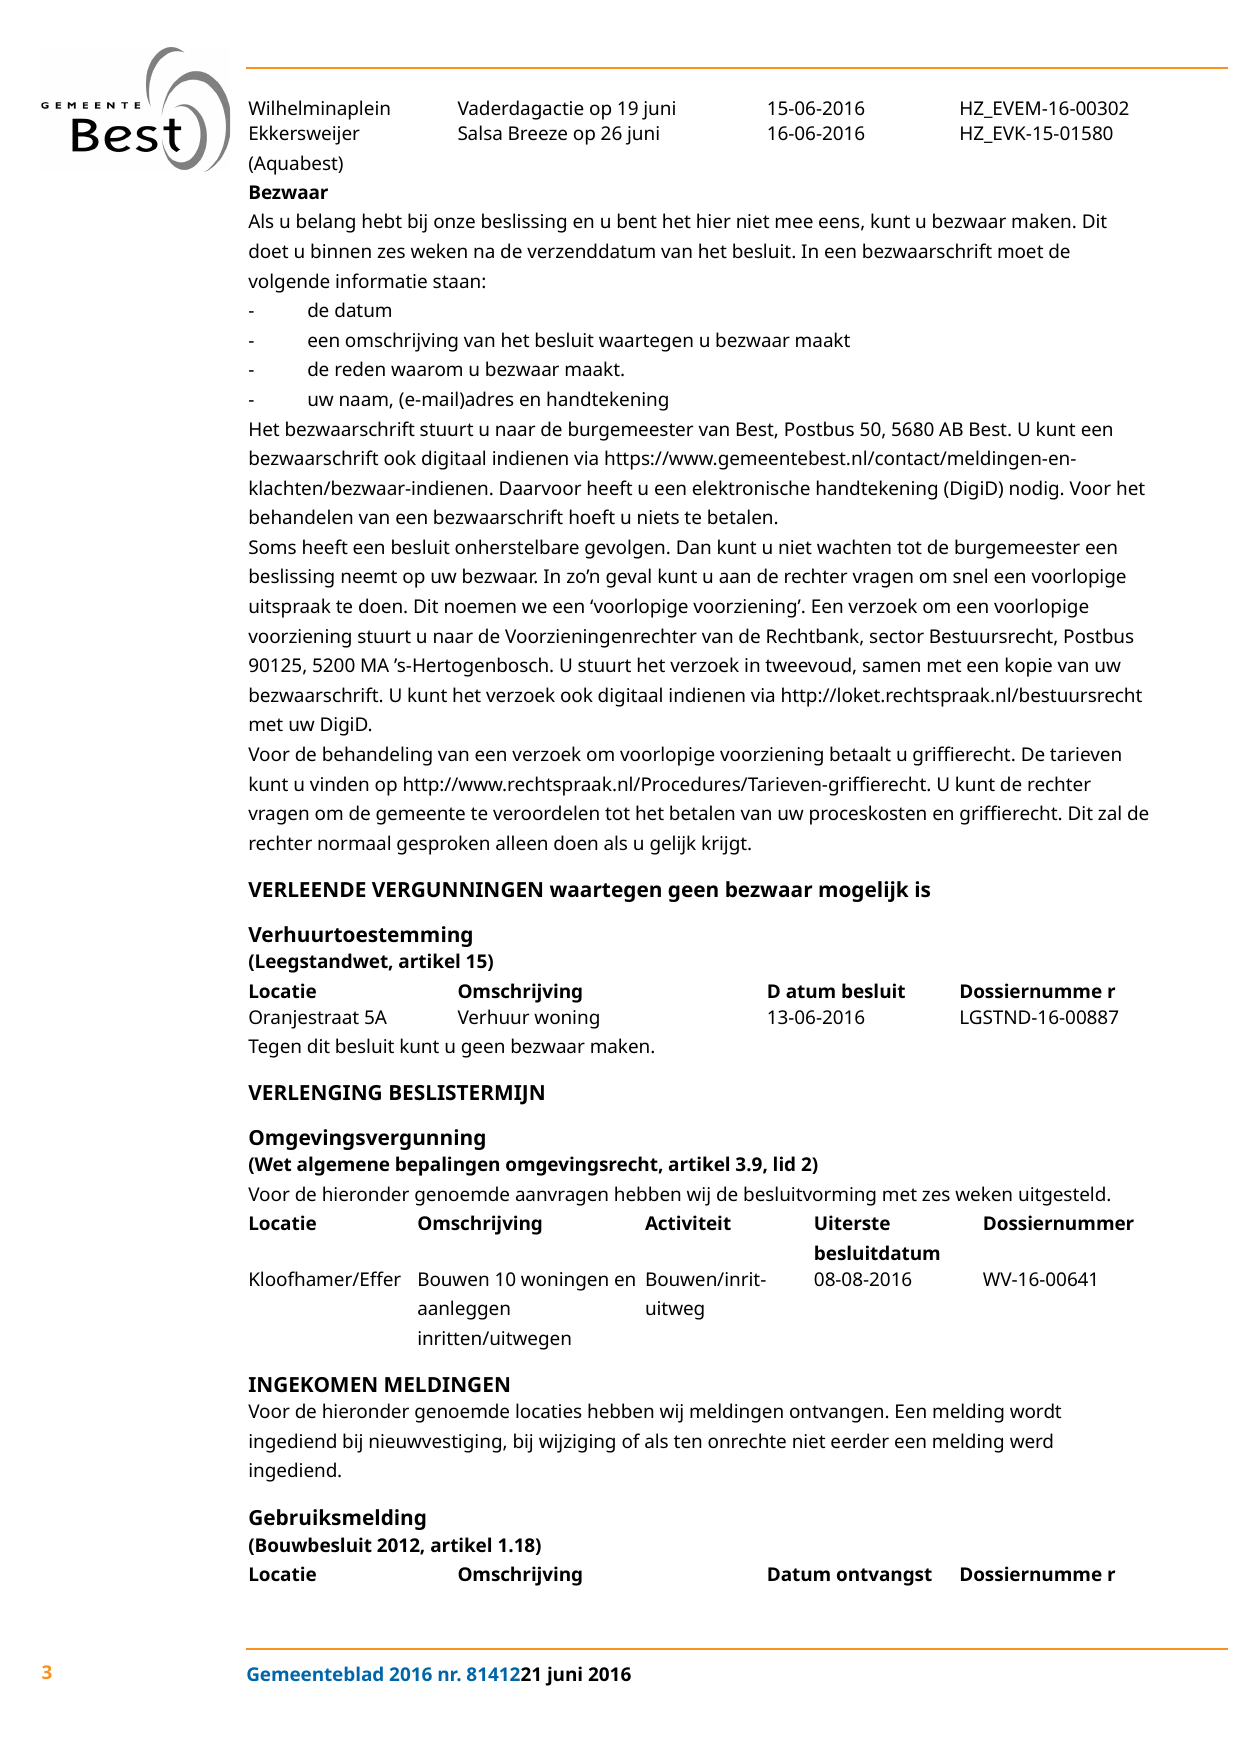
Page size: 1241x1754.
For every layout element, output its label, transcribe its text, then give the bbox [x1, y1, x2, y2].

table_header Dossiernumme r [959, 978, 1152, 1004]
text INGEKOMEN MELDINGEN [248, 1370, 1152, 1398]
table_cell Salsa Breeze op 26 juni [457, 121, 767, 176]
text VERLEENDE VERGUNNINGEN waartegen geen bezwaar mogelijk is [248, 876, 1152, 904]
table_header Omschrijving [457, 1561, 767, 1587]
table_cell WV-16-00641 [983, 1266, 1152, 1351]
table_header Dossiernumme r [959, 1561, 1152, 1587]
list de datum [248, 297, 1152, 323]
table_header Locatie [248, 1211, 417, 1266]
text VERLENGING BESLISTERMIJN [248, 1078, 1152, 1107]
text (Wet algemene bepalingen omgevingsrecht, artikel 3.9, lid 2) [248, 1151, 1152, 1177]
table_header Locatie [248, 1561, 457, 1587]
table_header Datum ontvangst [767, 1561, 959, 1587]
text Bezwaar [248, 179, 1152, 205]
text Omgevingsvergunning [248, 1123, 1152, 1151]
text Als u belang hebt bij onze beslissing en u bent het hier niet mee eens, kunt u bezwaar maken. Dit doet u binnen zes weken na de verzenddatum van het besluit. In een bezwaarschrift moet de volgende informatie staan: [248, 209, 1152, 293]
text Voor de behandeling van een verzoek om voorlopige voorziening betaalt u griffierecht. De tarieven kunt u vinden op http://www.rechtspraak.nl/Procedures/Tarieven-griffierecht. U kunt de rechter vragen om de gemeente te veroordelen tot het betalen van uw proceskosten en griffierecht. Dit zal de rechter normaal gesproken alleen doen als u gelijk krijgt. [248, 741, 1152, 856]
table_cell Bouwen 10 woningen en aanleggen inritten/uitwegen [417, 1266, 645, 1351]
text Verhuurtoestemming [248, 920, 1152, 948]
list een omschrijving van het besluit waartegen u bezwaar maakt [248, 327, 1152, 353]
table_header Omschrijving [457, 978, 767, 1004]
table_header Locatie [248, 978, 457, 1004]
table_cell LGSTND-16-00887 [959, 1004, 1152, 1029]
table_cell Wilhelminaplein [248, 95, 457, 121]
table_cell Vaderdagactie op 19 juni [457, 95, 767, 121]
text (Leegstandwet, artikel 15) [248, 948, 1152, 974]
table_header D atum besluit [767, 978, 959, 1004]
table_cell Bouwen/inrit-uitweg [645, 1266, 814, 1351]
table_header Activiteit [645, 1211, 814, 1266]
table_header Omschrijving [417, 1211, 645, 1266]
table_cell Ekkersweijer (Aquabest) [248, 121, 457, 176]
list de reden waarom u bezwaar maakt. [248, 357, 1152, 382]
table_cell HZ_EVEM-16-00302 [959, 95, 1152, 121]
table_cell 13-06-2016 [767, 1004, 959, 1029]
text Voor de hieronder genoemde locaties hebben wij meldingen ontvangen. Een melding wordt ingediend bij nieuwvestiging, bij wijziging of als ten onrechte niet eerder een melding werd ingediend. [248, 1398, 1152, 1483]
table_cell Kloofhamer/Effer [248, 1266, 417, 1351]
text Voor de hieronder genoemde aanvragen hebben wij de besluitvorming met zes weken uitgesteld. [248, 1181, 1152, 1207]
table_cell Oranjestraat 5A [248, 1004, 457, 1029]
table_cell 15-06-2016 [767, 95, 959, 121]
table_cell Verhuur woning [457, 1004, 767, 1029]
table_header Dossiernummer [983, 1211, 1152, 1266]
text Gebruiksmelding [248, 1503, 1152, 1532]
picture [41, 47, 231, 172]
text Soms heeft een besluit onherstelbare gevolgen. Dan kunt u niet wachten tot de burgemeester een beslissing neemt op uw bezwaar. In zo’n geval kunt u aan de rechter vragen om snel een voorlopige uitspraak te doen. Dit noemen we een ‘voorlopige voorziening’. Een verzoek om een voorlopige voorziening stuurt u naar de Voorzieningenrechter van de Rechtbank, sector Bestuursrecht, Postbus 90125, 5200 MA ’s-Hertogenbosch. U stuurt het verzoek in tweevoud, samen met een kopie van uw bezwaarschrift. U kunt het verzoek ook digitaal indienen via http://loket.rechtspraak.nl/bestuursrecht met uw DigiD. [248, 534, 1152, 737]
table_cell 08-08-2016 [814, 1266, 983, 1351]
table_cell 16-06-2016 [767, 121, 959, 176]
list uw naam, (e-mail)adres en handtekening [248, 386, 1152, 412]
text Het bezwaarschrift stuurt u naar de burgemeester van Best, Postbus 50, 5680 AB Best. U kunt een bezwaarschrift ook digitaal indienen via https://www.gemeentebest.nl/contact/meldingen-en-klachten/bezwaar-indienen. Daarvoor heeft u een elektronische handtekening (DigiD) nodig. Voor het behandelen van een bezwaarschrift hoeft u niets te betalen. [248, 416, 1152, 530]
text Tegen dit besluit kunt u geen bezwaar maken. [248, 1033, 1152, 1058]
table_header Uiterste besluitdatum [814, 1211, 983, 1266]
text (Bouwbesluit 2012, artikel 1.18) [248, 1532, 1152, 1557]
table_cell HZ_EVK-15-01580 [959, 121, 1152, 176]
